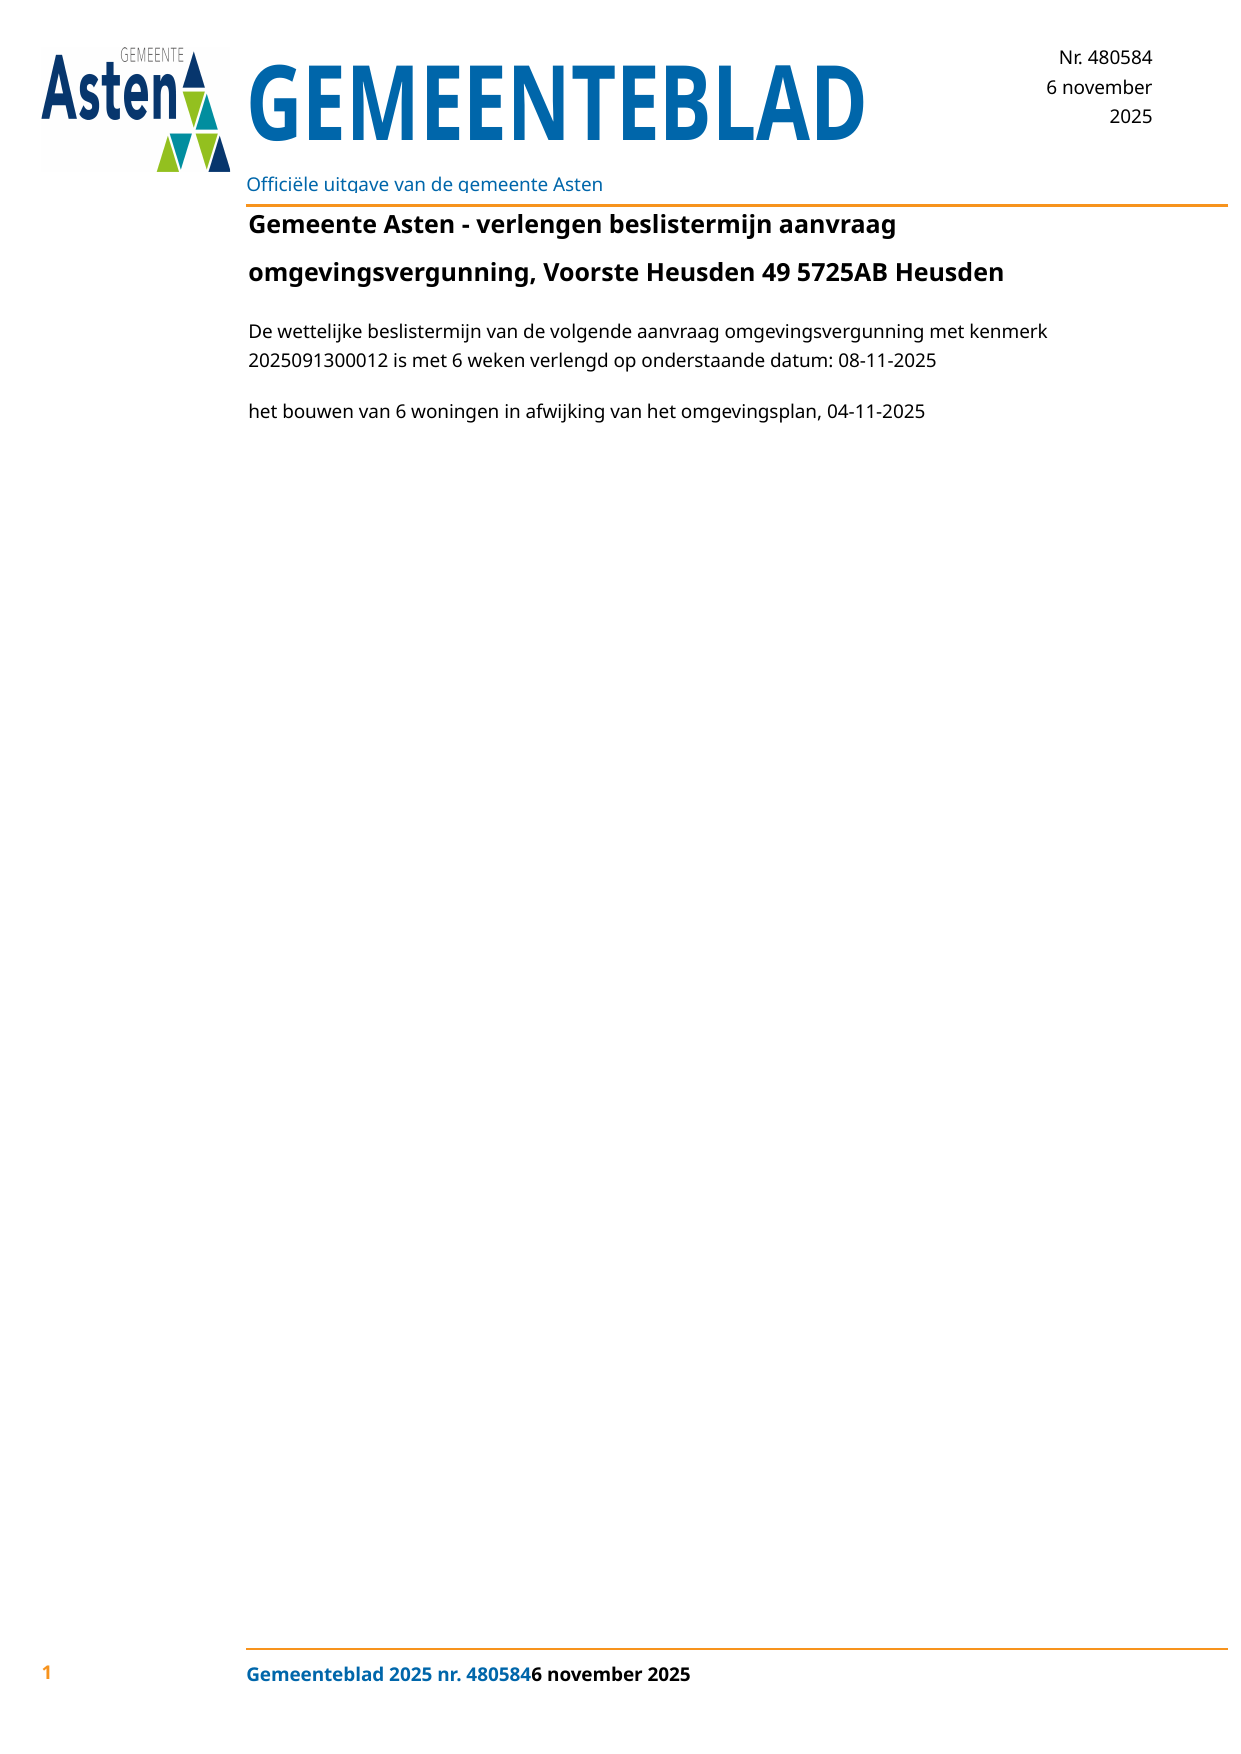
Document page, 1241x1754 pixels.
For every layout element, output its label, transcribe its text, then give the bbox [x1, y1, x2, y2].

text het bouwen van 6 woningen in afwijking van het omgevingsplan, 04-11-2025 [248, 398, 1152, 424]
picture [41, 47, 231, 172]
text Gemeente Asten - verlengen beslistermijn aanvraag omgevingsvergunning, Voorste Heusden 49 5725AB Heusden [248, 207, 1152, 288]
text De wettelijke beslistermijn van de volgende aanvraag omgevingsvergunning met kenmerk 2025091300012 is met 6 weken verlengd op onderstaande datum: 08-11-2025 [248, 318, 1152, 373]
